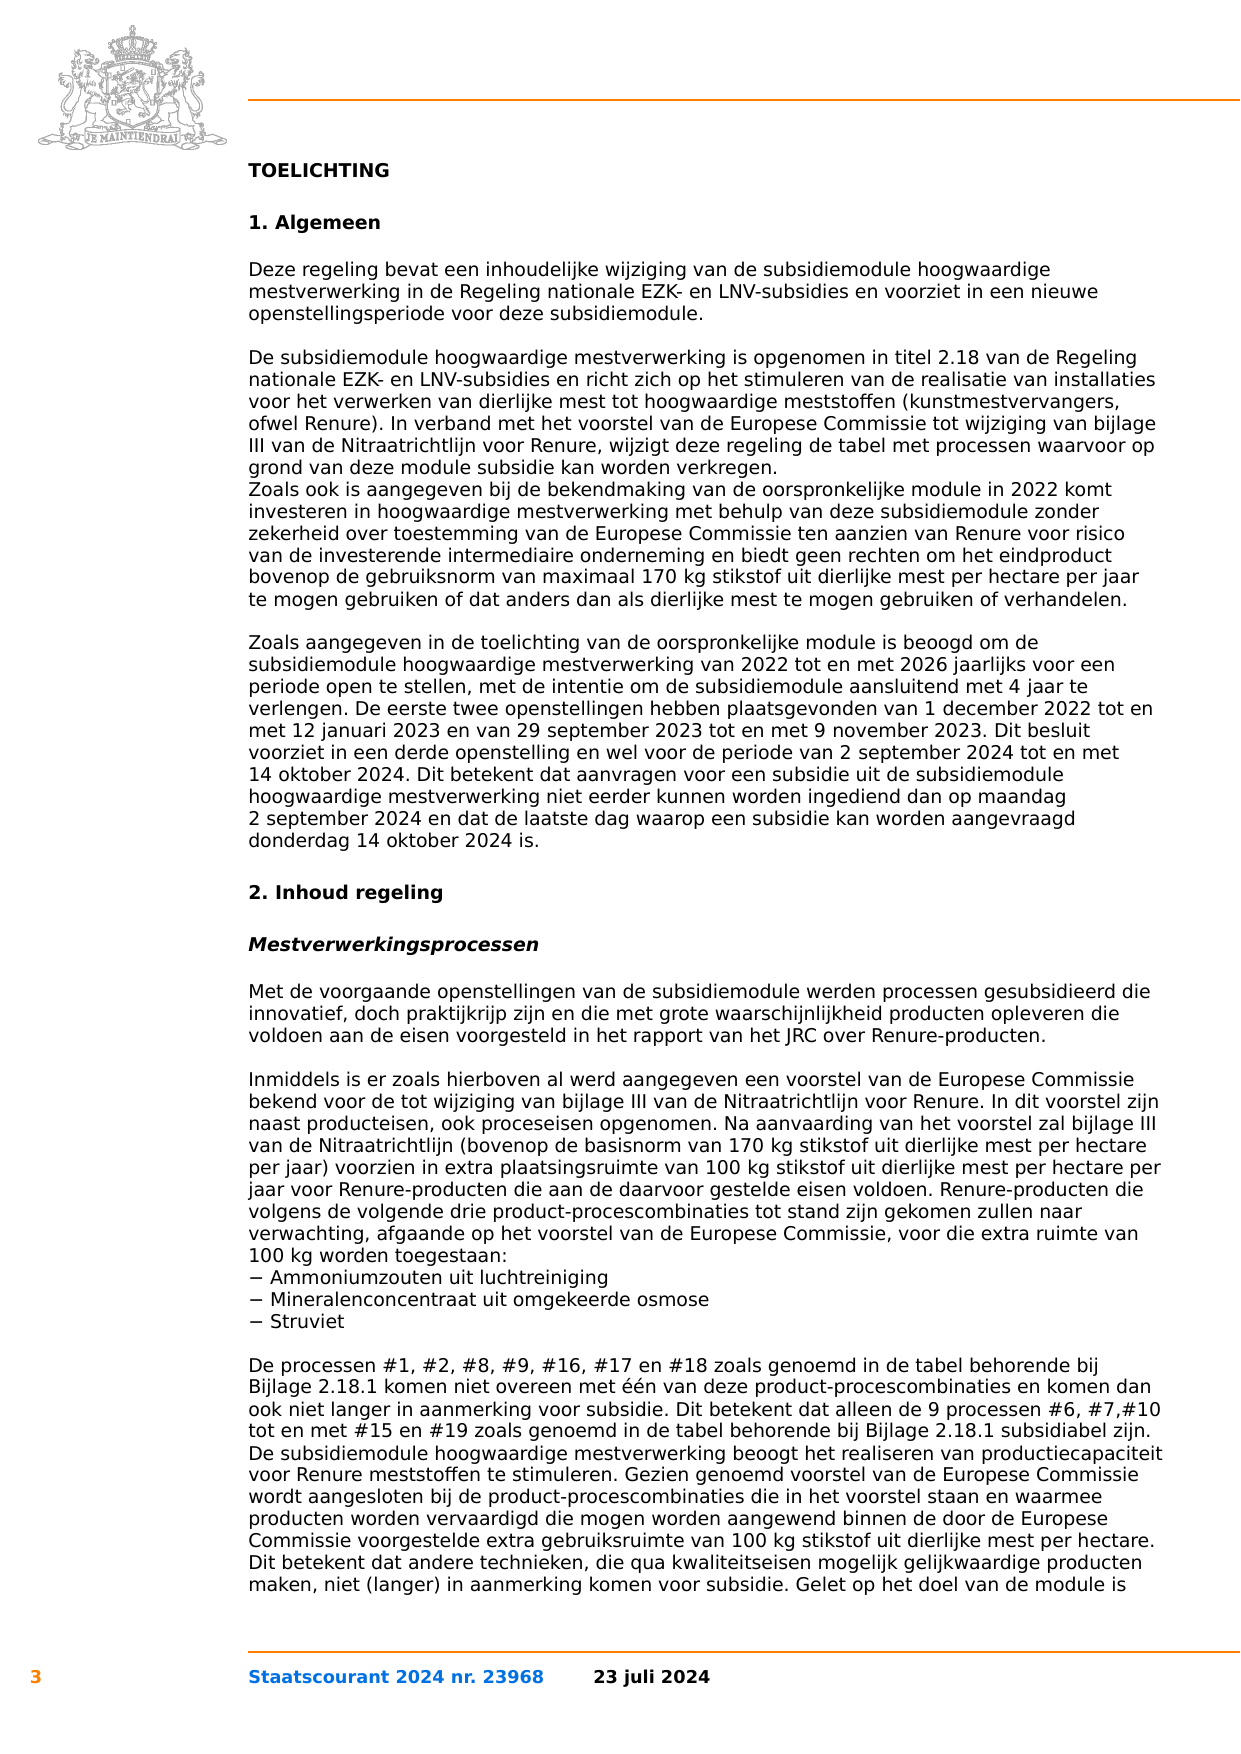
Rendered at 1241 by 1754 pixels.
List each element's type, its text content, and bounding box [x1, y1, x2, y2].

text Zoals aangegeven in de toelichting van de oorspronkelijke module is beoogd om de subsidiemodule hoogwaardige mestverwerking van 2022 tot en met 2026 jaarlijks voor een periode open te stellen, met de intentie om de subsidiemodule aansluitend met 4 jaar te verlengen. De eerste twee openstellingen hebben plaatsgevonden van 1 december 2022 tot en met 12 januari 2023 en van 29 september 2023 tot en met 9 november 2023. Dit besluit voorziet in een derde openstelling en wel voor de periode van 2 september 2024 tot en met 14 oktober 2024. Dit betekent dat aanvragen voor een subsidie uit de subsidiemodule hoogwaardige mestverwerking niet eerder kunnen worden ingediend dan op maandag 2 september 2024 en dat de laatste dag waarop een subsidie kan worden aangevraagd donderdag 14 oktober 2024 is. [248, 632, 1163, 852]
subtitle 2. Inhoud regeling [248, 882, 1163, 904]
text Met de voorgaande openstellingen van de subsidiemodule werden processen gesubsidieerd die innovatief, doch praktijkrijp zijn en die met grote waarschijnlijkheid producten opleveren die voldoen aan de eisen voorgesteld in het rapport van het JRC over Renure-producten. [248, 981, 1163, 1047]
subtitle TOELICHTING [248, 160, 1163, 182]
text − Mineralenconcentraat uit omgekeerde osmose [248, 1289, 1163, 1311]
text De subsidiemodule hoogwaardige mestverwerking beoogt het realiseren van productiecapaciteit voor Renure meststoffen te stimuleren. Gezien genoemd voorstel van de Europese Commissie wordt aangesloten bij de product-procescombinaties die in het voorstel staan en waarmee producten worden vervaardigd die mogen worden aangewend binnen de door de Europese Commissie voorgestelde extra gebruiksruimte van 100 kg stikstof uit dierlijke mest per hectare. Dit betekent dat andere technieken, die qua kwaliteitseisen mogelijk gelijkwaardige producten maken, niet (langer) in aanmerking komen voor subsidie. Gelet op het doel van de module is [248, 1442, 1163, 1596]
text De processen #1, #2, #8, #9, #16, #17 en #18 zoals genoemd in de tabel behorende bij Bijlage 2.18.1 komen niet overeen met één van deze product-procescombinaties en komen dan ook niet langer in aanmerking voor subsidie. Dit betekent dat alleen de 9 processen #6, #7,#10 tot en met #15 en #19 zoals genoemd in de tabel behorende bij Bijlage 2.18.1 subsidiabel zijn. [248, 1354, 1163, 1442]
text − Ammoniumzouten uit luchtreiniging [248, 1267, 1163, 1289]
text De subsidiemodule hoogwaardige mestverwerking is opgenomen in titel 2.18 van de Regeling nationale EZK- en LNV-subsidies en richt zich op het stimuleren van de realisatie van installaties voor het verwerken van dierlijke mest tot hoogwaardige meststoffen (kunstmestvervangers, ofwel Renure). In verband met het voorstel van de Europese Commissie tot wijziging van bijlage III van de Nitraatrichtlijn voor Renure, wijzigt deze regeling de tabel met processen waarvoor op grond van deze module subsidie kan worden verkregen. [248, 347, 1163, 478]
text Zoals ook is aangegeven bij de bekendmaking van de oorspronkelijke module in 2022 komt investeren in hoogwaardige mestverwerking met behulp van deze subsidiemodule zonder zekerheid over toestemming van de Europese Commissie ten aanzien van Renure voor risico van de investerende intermediaire onderneming en biedt geen rechten om het eindproduct bovenop de gebruiksnorm van maximaal 170 kg stikstof uit dierlijke mest per hectare per jaar te mogen gebruiken of dat anders dan als dierlijke mest te mogen gebruiken of verhandelen. [248, 478, 1163, 610]
text Inmiddels is er zoals hierboven al werd aangegeven een voorstel van de Europese Commissie bekend voor de tot wijziging van bijlage III van de Nitraatrichtlijn voor Renure. In dit voorstel zijn naast producteisen, ook proceseisen opgenomen. Na aanvaarding van het voorstel zal bijlage III van de Nitraatrichtlijn (bovenop de basisnorm van 170 kg stikstof uit dierlijke mest per hectare per jaar) voorzien in extra plaatsingsruimte van 100 kg stikstof uit dierlijke mest per hectare per jaar voor Renure-producten die aan de daarvoor gestelde eisen voldoen. Renure-producten die volgens de volgende drie product-procescombinaties tot stand zijn gekomen zullen naar verwachting, afgaande op het voorstel van de Europese Commissie, voor die extra ruimte van 100 kg worden toegestaan: [248, 1069, 1163, 1267]
subtitle Mestverwerkingsprocessen [248, 934, 1163, 956]
text Deze regeling bevat een inhoudelijke wijziging van de subsidiemodule hoogwaardige mestverwerking in de Regeling nationale EZK- en LNV-subsidies en voorziet in een nieuwe openstellingsperiode voor deze subsidiemodule. [248, 259, 1163, 325]
text − Struviet [248, 1311, 1163, 1333]
subtitle 1. Algemeen [248, 212, 1163, 234]
picture [38, 25, 227, 150]
